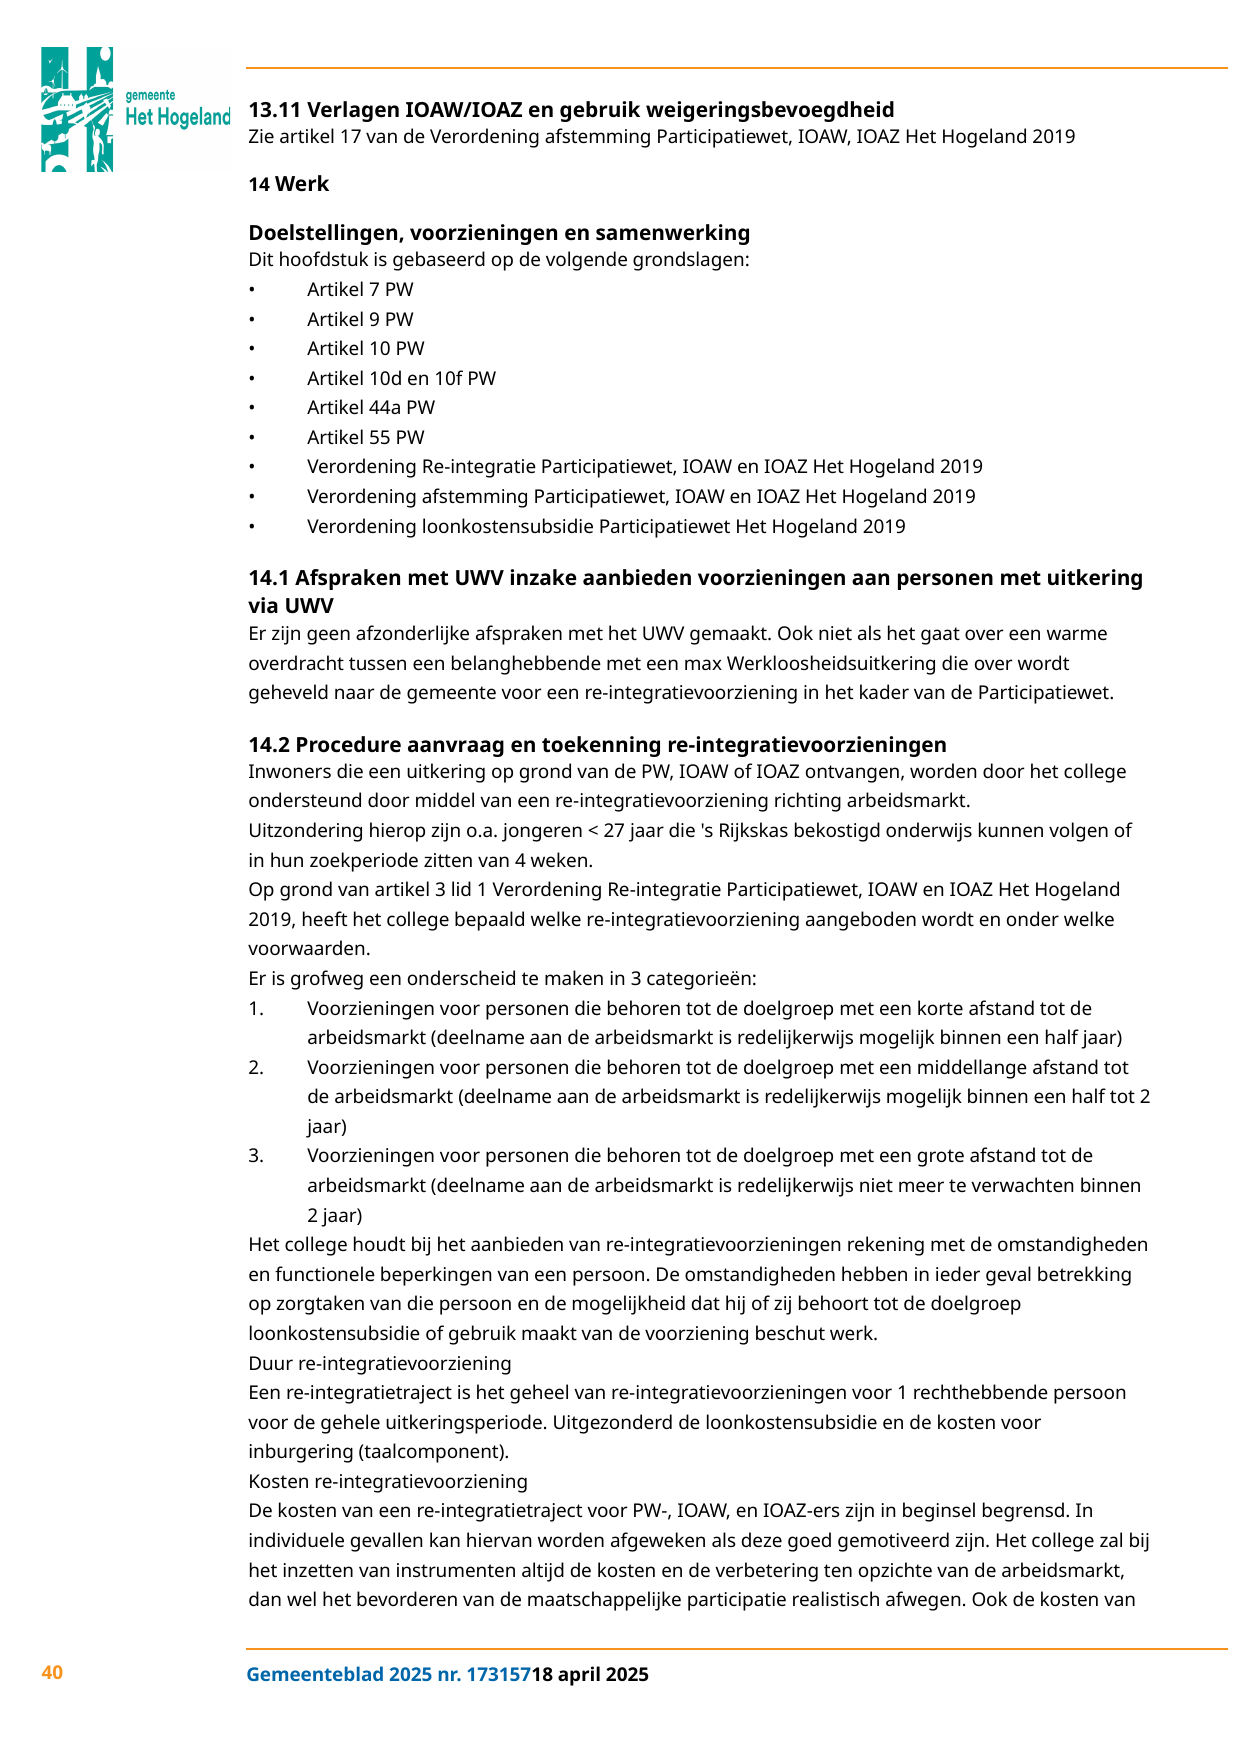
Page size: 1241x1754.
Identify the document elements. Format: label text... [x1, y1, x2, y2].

text Een re-integratietraject is het geheel van re-integratievoorzieningen voor 1 rechthebbende persoon voor de gehele uitkeringsperiode. Uitgezonderd de loonkostensubsidie en de kosten voor [248, 1379, 1152, 1435]
text 14 Werk [248, 169, 1152, 197]
list Artikel 9 PW [248, 306, 1152, 331]
text Op grond van artikel 3 lid 1 Verordening Re-integratie Participatiewet, IOAW en IOAZ Het Hogeland 2019, heeft het college bepaald welke re-integratievoorziening aangeboden wordt en onder welke voorwaarden. [248, 876, 1152, 961]
text De kosten van een re-integratietraject voor PW-, IOAW, en IOAZ-ers zijn in beginsel begrensd. In individuele gevallen kan hiervan worden afgeweken als deze goed gemotiveerd zijn. Het college zal bij het inzetten van instrumenten altijd de kosten en de verbetering ten opzichte van de arbeidsmarkt, dan wel het bevorderen van de maatschappelijke participatie realistisch afwegen. Ook de kosten van [248, 1498, 1152, 1612]
text Duur re-integratievoorziening [248, 1350, 1152, 1376]
text Het college houdt bij het aanbieden van re-integratievoorzieningen rekening met de omstandigheden en functionele beperkingen van een persoon. De omstandigheden hebben in ieder geval betrekking op zorgtaken van die persoon en de mogelijkheid dat hij of zij behoort tot de doelgroep loonkostensubsidie of gebruik maakt van de voorziening beschut werk. [248, 1231, 1152, 1346]
list Artikel 7 PW [248, 276, 1152, 302]
text 13.11 Verlagen IOAW/IOAZ en gebruik weigeringsbevoegdheid [248, 95, 1152, 123]
picture [41, 47, 231, 172]
text 14.1 Afspraken met UWV inzake aanbieden voorzieningen aan personen met uitkering via UWV [248, 563, 1152, 620]
text inburgering (taalcomponent). [248, 1438, 1152, 1464]
list Voorzieningen voor personen die behoren tot de doelgroep met een middellange afstand tot de arbeidsmarkt (deelname aan de arbeidsmarkt is redelijkerwijs mogelijk binnen een half tot 2 jaar) [248, 1054, 1152, 1139]
text Uitzondering hierop zijn o.a. jongeren < 27 jaar die 's Rijkskas bekostigd onderwijs kunnen volgen of in hun zoekperiode zitten van 4 weken. [248, 817, 1152, 873]
text Doelstellingen, voorzieningen en samenwerking [248, 218, 1152, 247]
list Artikel 44a PW [248, 394, 1152, 420]
text Inwoners die een uitkering op grond van de PW, IOAW of IOAZ ontvangen, worden door het college ondersteund door middel van een re-integratievoorziening richting arbeidsmarkt. [248, 758, 1152, 813]
list Verordening loonkostensubsidie Participatiewet Het Hogeland 2019 [248, 513, 1152, 538]
list Verordening Re-integratie Participatiewet, IOAW en IOAZ Het Hogeland 2019 [248, 454, 1152, 479]
list Artikel 10d en 10f PW [248, 365, 1152, 391]
text 14.2 Procedure aanvraag en toekenning re-integratievoorzieningen [248, 730, 1152, 758]
list Artikel 10 PW [248, 335, 1152, 361]
text Kosten re-integratievoorziening [248, 1468, 1152, 1494]
list Voorzieningen voor personen die behoren tot de doelgroep met een grote afstand tot de arbeidsmarkt (deelname aan de arbeidsmarkt is redelijkerwijs niet meer te verwachten binnen 2 jaar) [248, 1143, 1152, 1228]
list Verordening afstemming Participatiewet, IOAW en IOAZ Het Hogeland 2019 [248, 483, 1152, 509]
text Er is grofweg een onderscheid te maken in 3 categorieën: [248, 965, 1152, 991]
text Dit hoofdstuk is gebaseerd op de volgende grondslagen: [248, 247, 1152, 272]
list Voorzieningen voor personen die behoren tot de doelgroep met een korte afstand tot de arbeidsmarkt (deelname aan de arbeidsmarkt is redelijkerwijs mogelijk binnen een half jaar) [248, 995, 1152, 1050]
list Artikel 55 PW [248, 424, 1152, 450]
text Zie artikel 17 van de Verordening afstemming Participatiewet, IOAW, IOAZ Het Hogeland 2019 [248, 123, 1152, 149]
text Er zijn geen afzonderlijke afspraken met het UWV gemaakt. Ook niet als het gaat over een warme overdracht tussen een belanghebbende met een max Werkloosheidsuitkering die over wordt geheveld naar de gemeente voor een re-integratievoorziening in het kader van de Participatiewet. [248, 620, 1152, 705]
